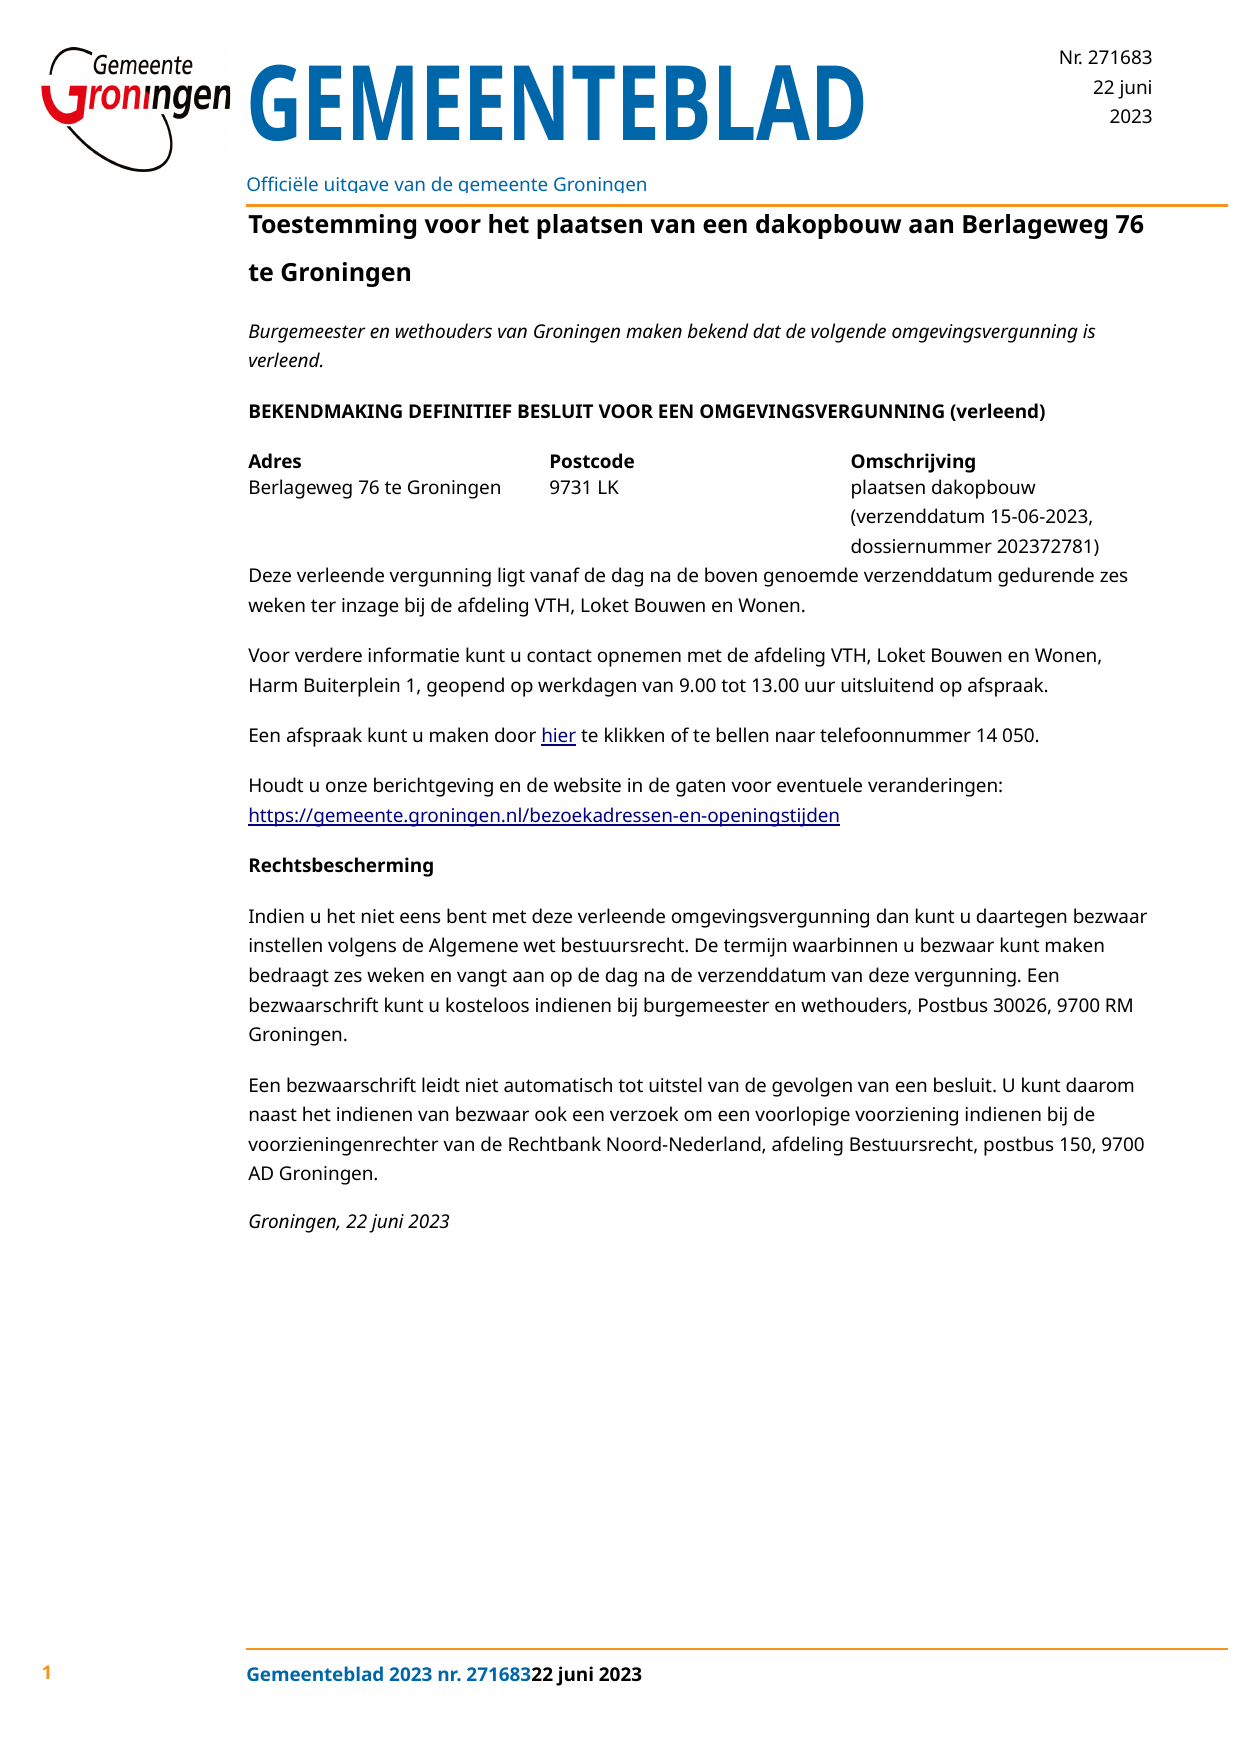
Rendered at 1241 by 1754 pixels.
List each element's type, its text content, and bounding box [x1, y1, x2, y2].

text Een afspraak kunt u maken door hier te klikken of te bellen naar telefoonnummer 14 050. [248, 722, 1152, 748]
table_header Postcode [549, 449, 850, 474]
text Rechtsbescherming [248, 853, 1152, 878]
table_cell Berlageweg 76 te Groningen [248, 474, 549, 559]
text Voor verdere informatie kunt u contact opnemen met de afdeling VTH, Loket Bouwen en Wonen, Harm Buiterplein 1, geopend op werkdagen van 9.00 tot 13.00 uur uitsluitend op afspraak. [248, 642, 1152, 698]
text Deze verleende vergunning ligt vanaf de dag na de boven genoemde verzenddatum gedurende zes weken ter inzage bij de afdeling VTH, Loket Bouwen en Wonen. [248, 562, 1152, 618]
table_cell plaatsen dakopbouw (verzenddatum 15-06-2023, dossiernummer 202372781) [850, 474, 1152, 559]
table_cell 9731 LK [549, 474, 850, 559]
picture [41, 47, 231, 172]
text Toestemming voor het plaatsen van een dakopbouw aan Berlageweg 76 te Groningen [248, 207, 1152, 288]
text Een bezwaarschrift leidt niet automatisch tot uitstel van de gevolgen van een besluit. U kunt daarom naast het indienen van bezwaar ook een verzoek om een voorlopige voorziening indienen bij de voorzieningenrechter van de Rechtbank Noord-Nederland, afdeling Bestuursrecht, postbus 150, 9700 AD Groningen. [248, 1072, 1152, 1186]
text BEKENDMAKING DEFINITIEF BESLUIT VOOR EEN OMGEVINGSVERGUNNING (verleend) [248, 398, 1152, 424]
text Indien u het niet eens bent met deze verleende omgevingsvergunning dan kunt u daartegen bezwaar instellen volgens de Algemene wet bestuursrecht. De termijn waarbinnen u bezwaar kunt maken bedraagt zes weken en vangt aan op de dag na de verzenddatum van deze vergunning. Een bezwaarschrift kunt u kosteloos indienen bij burgemeester en wethouders, Postbus 30026, 9700 RM Groningen. [248, 903, 1152, 1047]
table_header Omschrijving [850, 449, 1152, 474]
text Groningen, 22 juni 2023 [248, 1208, 1152, 1234]
text Houdt u onze berichtgeving en de website in de gaten voor eventuele veranderingen: https://gemeente.groningen.nl/bezoekadressen-en-openingstijden [248, 773, 1152, 828]
text Burgemeester en wethouders van Groningen maken bekend dat de volgende omgevingsvergunning is verleend. [248, 318, 1152, 373]
table_header Adres [248, 449, 549, 474]
